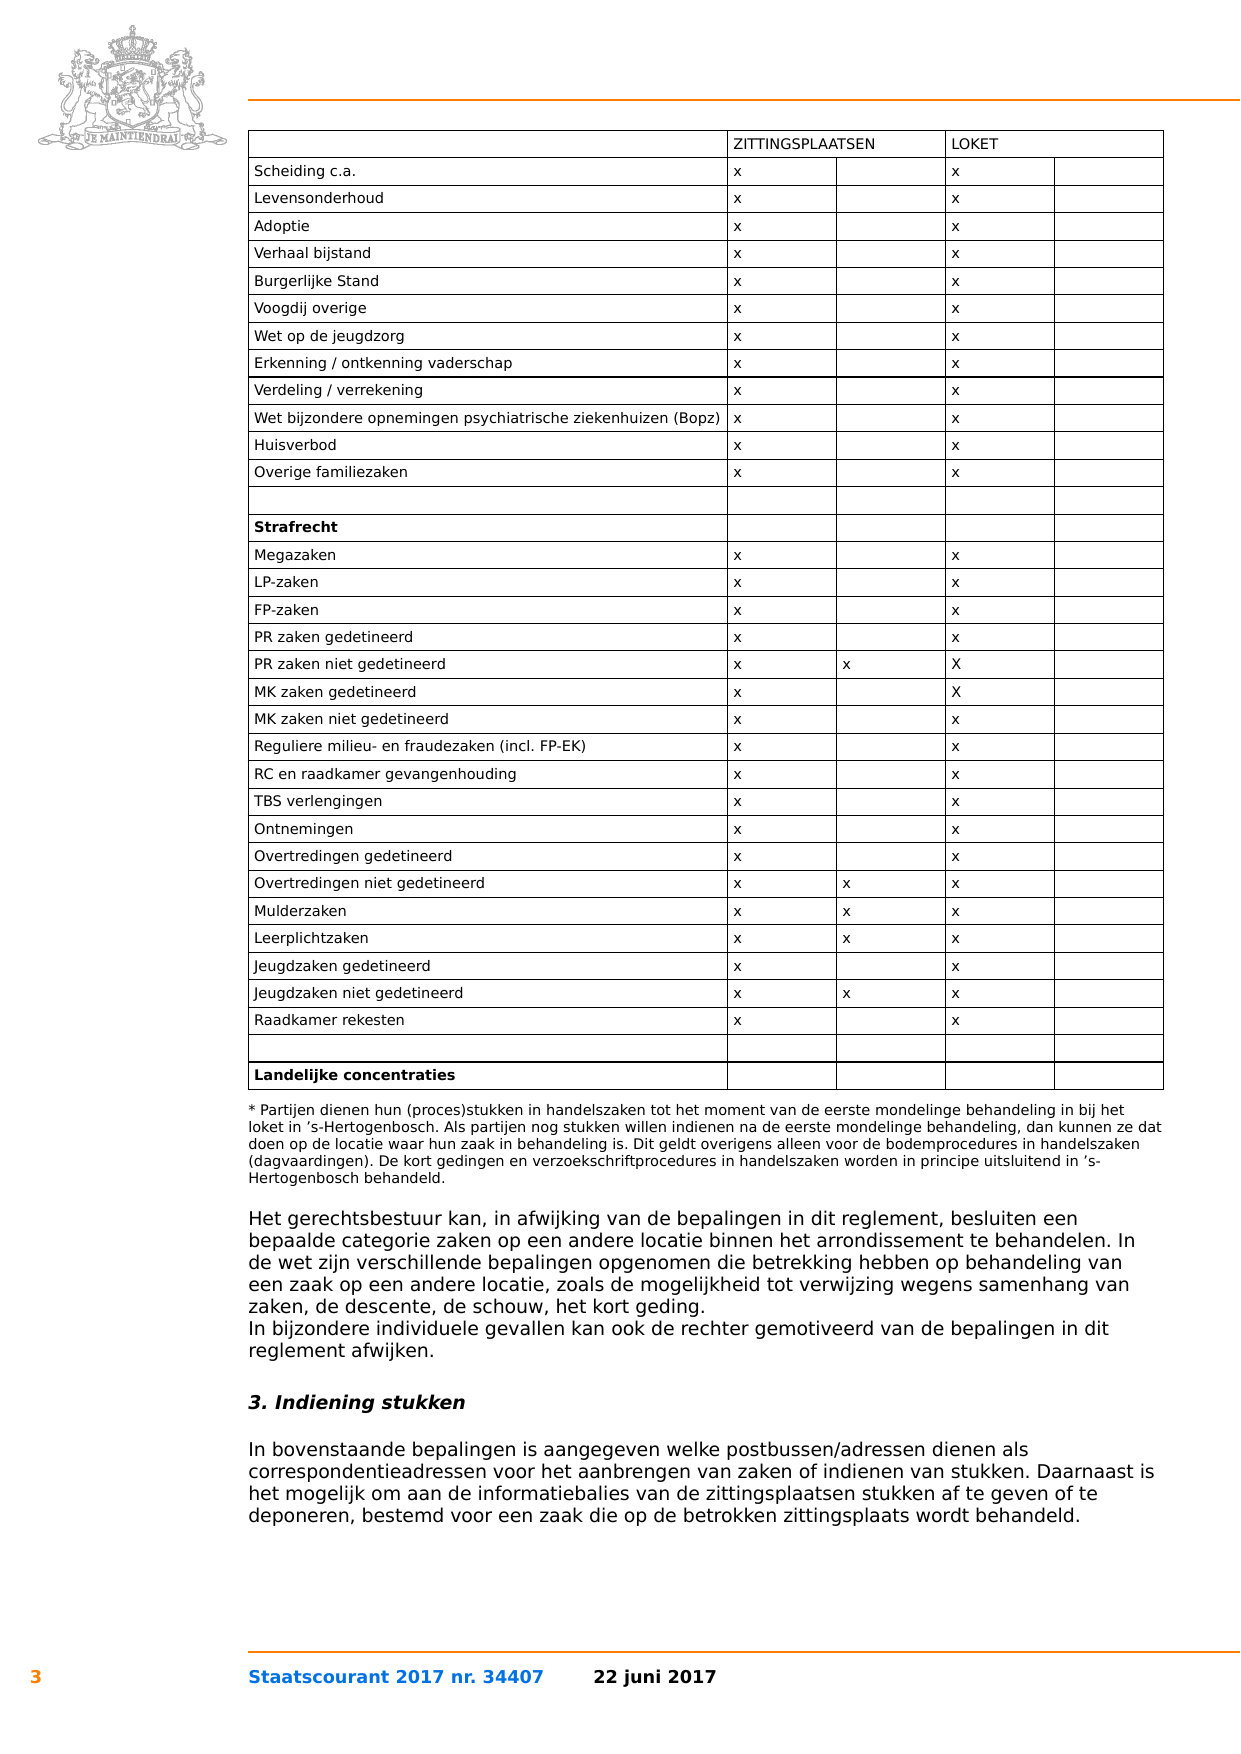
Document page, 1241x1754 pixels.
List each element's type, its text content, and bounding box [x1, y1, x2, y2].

table_cell [1055, 734, 1163, 760]
table_cell x [728, 597, 836, 623]
table_cell x [946, 898, 1054, 924]
table_header LOKET [946, 131, 1163, 157]
table_cell Levensonderhoud [249, 186, 727, 212]
picture [38, 25, 227, 150]
table_cell x [946, 186, 1054, 212]
table_cell Leerplichtzaken [249, 925, 727, 952]
table_cell [946, 1063, 1054, 1089]
table_cell [837, 679, 945, 705]
table_cell x [728, 871, 836, 897]
table_cell [837, 1008, 945, 1034]
table_cell x [946, 925, 1054, 952]
table_cell LP-zaken [249, 569, 727, 596]
table_cell x [946, 460, 1054, 486]
table_cell [1055, 761, 1163, 787]
table_header ZITTINGSPLAATSEN [728, 131, 945, 157]
table_cell [1055, 1035, 1163, 1061]
table_cell x [946, 295, 1054, 322]
table_cell x [837, 898, 945, 924]
table_cell [728, 1063, 836, 1089]
table_cell [1055, 925, 1163, 952]
table_cell Reguliere milieu- en fraudezaken (incl. FP-EK) [249, 734, 727, 760]
table_cell x [728, 158, 836, 185]
table_cell x [837, 651, 945, 678]
table_cell [837, 789, 945, 815]
table_cell [837, 597, 945, 623]
table_cell x [946, 789, 1054, 815]
table_cell FP-zaken [249, 597, 727, 623]
table_cell x [728, 295, 836, 322]
table_cell [1055, 405, 1163, 431]
table_cell x [946, 761, 1054, 787]
table_cell PR zaken niet gedetineerd [249, 651, 727, 678]
table_cell Voogdij overige [249, 295, 727, 322]
table_cell [1055, 432, 1163, 459]
table_cell Erkenning / ontkenning vaderschap [249, 350, 727, 376]
table_cell [837, 378, 945, 404]
table_cell [1055, 898, 1163, 924]
table_cell [1055, 460, 1163, 486]
table_cell x [728, 213, 836, 239]
table_cell x [728, 651, 836, 678]
table_cell [837, 268, 945, 294]
table_cell x [728, 268, 836, 294]
table_cell [837, 843, 945, 869]
table_cell [728, 487, 836, 513]
table_cell [837, 761, 945, 787]
table_cell x [728, 789, 836, 815]
table_cell x [728, 378, 836, 404]
table_cell x [946, 405, 1054, 431]
table_cell Megazaken [249, 542, 727, 568]
table_cell [1055, 378, 1163, 404]
table_cell Overtredingen gedetineerd [249, 843, 727, 869]
table_header [249, 131, 727, 157]
table_cell [837, 487, 945, 513]
table_cell Huisverbod [249, 432, 727, 459]
table_cell x [946, 871, 1054, 897]
table_cell [837, 515, 945, 541]
table_cell [837, 569, 945, 596]
table_cell Jeugdzaken gedetineerd [249, 953, 727, 979]
table_cell [1055, 213, 1163, 239]
table_cell x [837, 871, 945, 897]
table_cell [1055, 706, 1163, 733]
table_cell x [728, 323, 836, 349]
table_cell [837, 624, 945, 650]
table_cell [837, 1035, 945, 1061]
table_cell [837, 816, 945, 842]
table_cell x [946, 816, 1054, 842]
table_cell Burgerlijke Stand [249, 268, 727, 294]
subtitle 3. Indiening stukken [248, 1392, 1163, 1414]
table_cell x [728, 569, 836, 596]
table_cell x [728, 542, 836, 568]
table_cell [1055, 1063, 1163, 1089]
table_cell [837, 432, 945, 459]
table_cell [837, 350, 945, 376]
table_cell x [728, 460, 836, 486]
table_cell x [728, 405, 836, 431]
table_cell [1055, 268, 1163, 294]
text In bijzondere individuele gevallen kan ook de rechter gemotiveerd van de bepalingen in dit reglement afwijken. [248, 1318, 1163, 1362]
table_cell x [946, 158, 1054, 185]
table_cell [1055, 597, 1163, 623]
table_cell [728, 515, 836, 541]
table_cell [837, 953, 945, 979]
table_cell Verhaal bijstand [249, 241, 727, 267]
table_cell x [728, 679, 836, 705]
table_cell x [837, 925, 945, 952]
table_cell [837, 241, 945, 267]
table_cell [1055, 953, 1163, 979]
table_cell [837, 323, 945, 349]
table_cell [1055, 843, 1163, 869]
table_cell [249, 487, 727, 513]
table_cell x [946, 378, 1054, 404]
table_cell x [728, 432, 836, 459]
table_cell x [728, 350, 836, 376]
table_cell x [728, 706, 836, 733]
table_cell x [728, 898, 836, 924]
table_cell Overtredingen niet gedetineerd [249, 871, 727, 897]
table_cell [728, 1035, 836, 1061]
table_cell x [728, 816, 836, 842]
table_cell [837, 460, 945, 486]
table_cell [1055, 158, 1163, 185]
table_cell x [728, 980, 836, 1007]
table_cell [1055, 569, 1163, 596]
table_cell x [946, 980, 1054, 1007]
table_cell MK zaken niet gedetineerd [249, 706, 727, 733]
table_cell x [946, 597, 1054, 623]
table_cell [1055, 350, 1163, 376]
table_cell RC en raadkamer gevangenhouding [249, 761, 727, 787]
table_cell [1055, 186, 1163, 212]
table_cell x [946, 706, 1054, 733]
table_cell x [728, 186, 836, 212]
table_cell x [946, 734, 1054, 760]
table_cell [946, 487, 1054, 513]
table_cell x [728, 953, 836, 979]
table_cell x [946, 1008, 1054, 1034]
table_cell [1055, 487, 1163, 513]
table_cell Wet bijzondere opnemingen psychiatrische ziekenhuizen (Bopz) [249, 405, 727, 431]
table_cell [837, 542, 945, 568]
table_cell [837, 1063, 945, 1089]
table_cell x [946, 350, 1054, 376]
table_cell [1055, 816, 1163, 842]
table_cell [1055, 679, 1163, 705]
table_cell Overige familiezaken [249, 460, 727, 486]
table_cell Raadkamer rekesten [249, 1008, 727, 1034]
table_cell [1055, 295, 1163, 322]
table_cell x [946, 213, 1054, 239]
table_cell [1055, 651, 1163, 678]
table_cell x [728, 843, 836, 869]
table_cell X [946, 679, 1054, 705]
table_cell x [728, 734, 836, 760]
table_cell x [837, 980, 945, 1007]
table_cell * Partijen dienen hun (proces)stukken in handelszaken tot het moment van de eerste mondelinge behandeling in bij het loket in ’s-Hertogenbosch. Als partijen nog stukken willen indienen na de eerste mondelinge behandeling, dan kunnen ze dat doen op de locatie waar hun zaak in behandeling is. Dit geldt overigens alleen voor de bodemprocedures in handelszaken (dagvaardingen). De kort gedingen en verzoekschriftprocedures in handelszaken worden in principe uitsluitend in ’s-Hertogenbosch behandeld. [248, 1090, 1163, 1186]
table_cell [837, 295, 945, 322]
table_cell Landelijke concentraties [249, 1063, 727, 1089]
text Het gerechtsbestuur kan, in afwijking van de bepalingen in dit reglement, besluiten een bepaalde categorie zaken op een andere locatie binnen het arrondissement te behandelen. In de wet zijn verschillende bepalingen opgenomen die betrekking hebben op behandeling van een zaak op een andere locatie, zoals de mogelijkheid tot verwijzing wegens samenhang van zaken, de descente, de schouw, het kort geding. [248, 1208, 1163, 1318]
table_cell [249, 1035, 727, 1061]
table_cell [837, 706, 945, 733]
table_cell x [728, 925, 836, 952]
table_cell [837, 734, 945, 760]
table_cell [1055, 542, 1163, 568]
table_cell x [946, 241, 1054, 267]
table_cell [837, 158, 945, 185]
table_cell TBS verlengingen [249, 789, 727, 815]
table_cell x [946, 843, 1054, 869]
table_cell x [946, 323, 1054, 349]
table_cell [1055, 1008, 1163, 1034]
table_cell x [946, 268, 1054, 294]
table_cell [1055, 871, 1163, 897]
table_cell [1055, 323, 1163, 349]
table_cell x [946, 624, 1054, 650]
table_cell [1055, 624, 1163, 650]
table_cell Jeugdzaken niet gedetineerd [249, 980, 727, 1007]
table_cell Ontnemingen [249, 816, 727, 842]
text In bovenstaande bepalingen is aangegeven welke postbussen/adressen dienen als correspondentieadressen voor het aanbrengen van zaken of indienen van stukken. Daarnaast is het mogelijk om aan de informatiebalies van de zittingsplaatsen stukken af te geven of te deponeren, bestemd voor een zaak die op de betrokken zittingsplaats wordt behandeld. [248, 1439, 1163, 1527]
table_cell [1055, 515, 1163, 541]
table_cell Adoptie [249, 213, 727, 239]
table_cell Verdeling / verrekening [249, 378, 727, 404]
table_cell [837, 186, 945, 212]
table_cell [837, 405, 945, 431]
table_cell x [728, 1008, 836, 1034]
table_cell [1055, 980, 1163, 1007]
table_cell [1055, 789, 1163, 815]
table_cell x [946, 542, 1054, 568]
table_cell [837, 213, 945, 239]
table_cell Strafrecht [249, 515, 727, 541]
table_cell Mulderzaken [249, 898, 727, 924]
table_cell Wet op de jeugdzorg [249, 323, 727, 349]
table_cell x [728, 241, 836, 267]
table_cell [946, 515, 1054, 541]
table_cell x [946, 569, 1054, 596]
table_cell [1055, 241, 1163, 267]
table_cell [946, 1035, 1054, 1061]
table_cell MK zaken gedetineerd [249, 679, 727, 705]
table_cell x [946, 953, 1054, 979]
table_cell x [728, 761, 836, 787]
table_cell PR zaken gedetineerd [249, 624, 727, 650]
table_cell X [946, 651, 1054, 678]
table_cell x [728, 624, 836, 650]
table_cell x [946, 432, 1054, 459]
table_cell Scheiding c.a. [249, 158, 727, 185]
